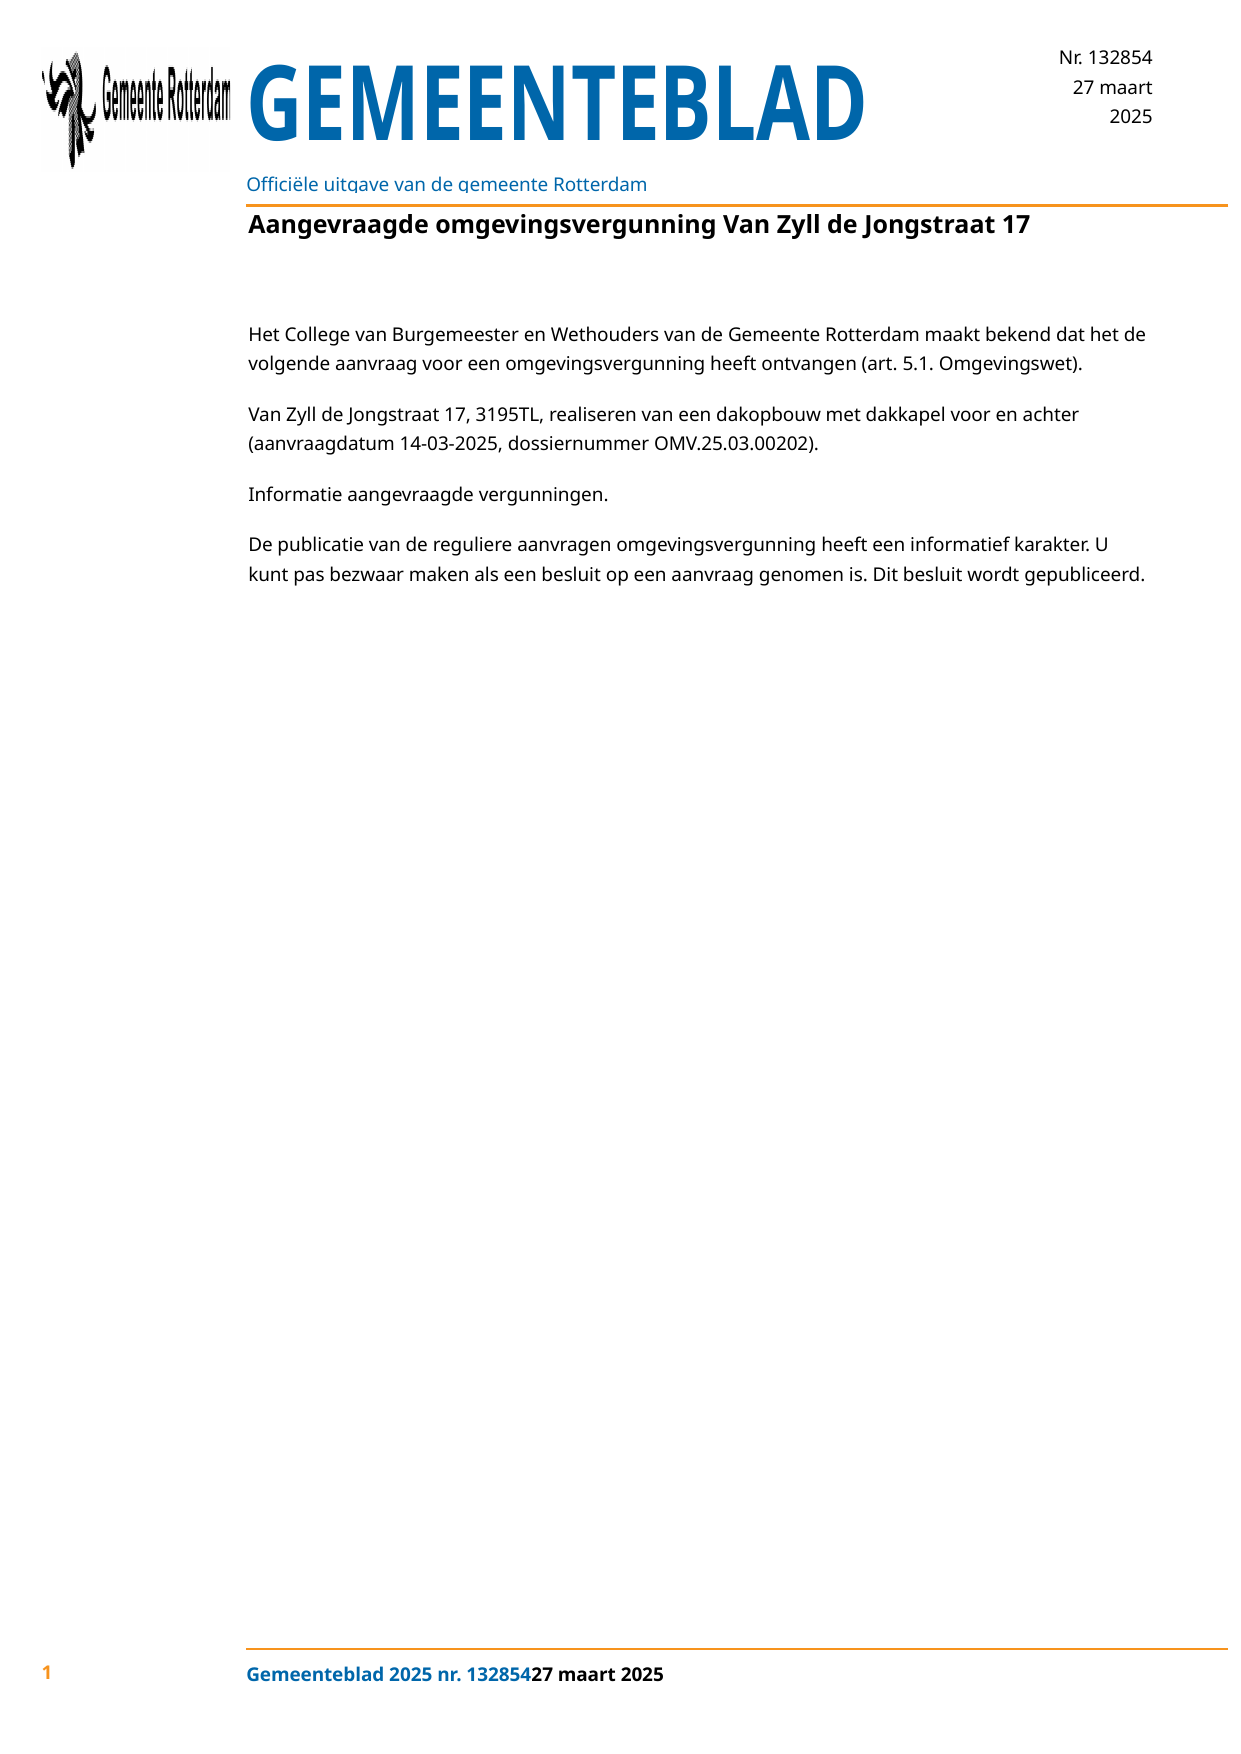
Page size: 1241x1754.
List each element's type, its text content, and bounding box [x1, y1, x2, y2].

text Van Zyll de Jongstraat 17, 3195TL, realiseren van een dakopbouw met dakkapel voor en achter (aanvraagdatum 14-03-2025, dossiernummer OMV.25.03.00202). [248, 401, 1152, 456]
picture [41, 47, 231, 172]
text De publicatie van de reguliere aanvragen omgevingsvergunning heeft een informatief karakter. U kunt pas bezwaar maken als een besluit op een aanvraag genomen is. Dit besluit wordt gepubliceerd. [248, 531, 1152, 586]
text Het College van Burgemeester en Wethouders van de Gemeente Rotterdam maakt bekend dat het de volgende aanvraag voor een omgevingsvergunning heeft ontvangen (art. 5.1. Omgevingswet). [248, 321, 1152, 376]
text Aangevraagde omgevingsvergunning Van Zyll de Jongstraat 17 [248, 207, 1152, 241]
text Informatie aangevraagde vergunningen. [248, 481, 1152, 506]
